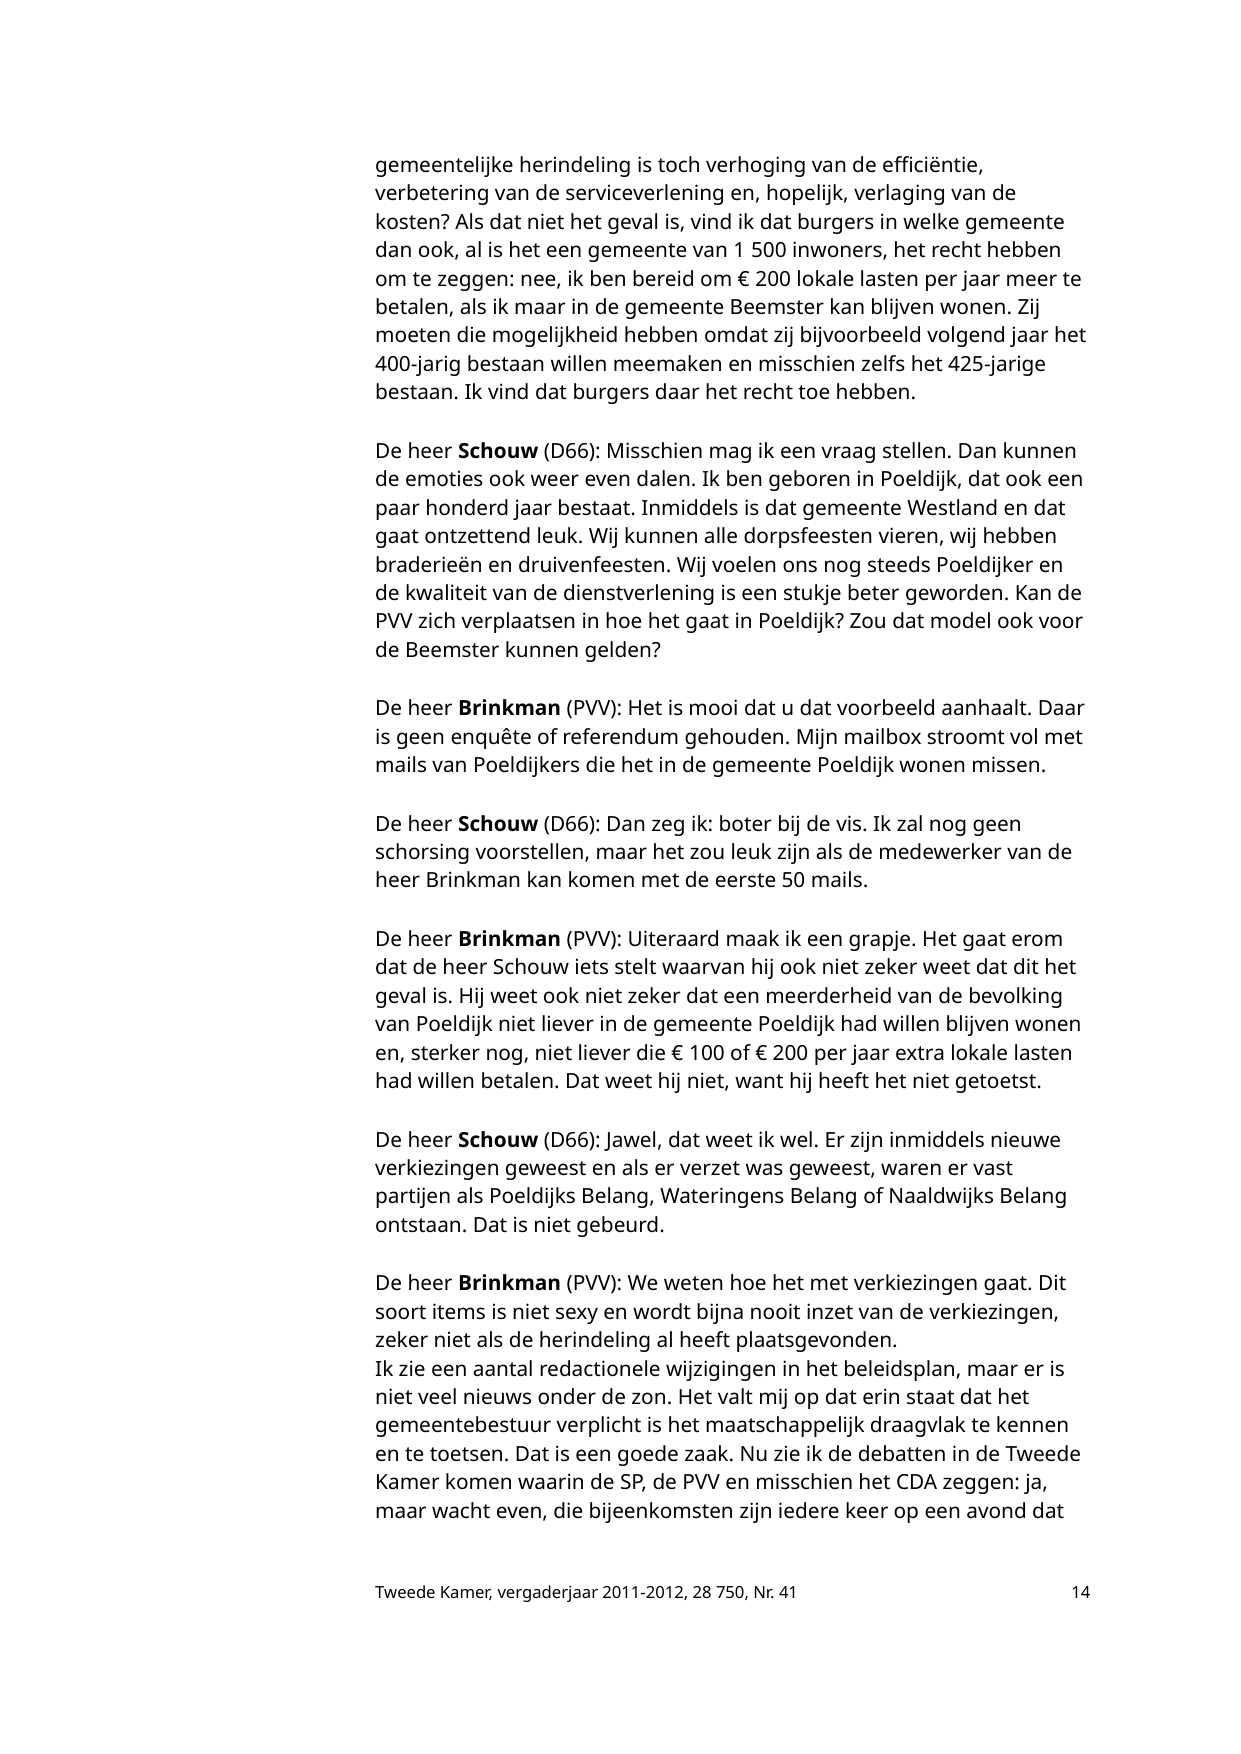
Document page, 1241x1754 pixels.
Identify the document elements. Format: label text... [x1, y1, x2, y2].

text De heer Brinkman (PVV): Het is mooi dat u dat voorbeeld aanhaalt. Daar is geen enquête of referendum gehouden. Mijn mailbox stroomt vol met mails van Poeldijkers die het in de gemeente Poeldijk wonen missen. [375, 693, 1090, 779]
text De heer Schouw (D66): Dan zeg ik: boter bij de vis. Ik zal nog geen schorsing voorstellen, maar het zou leuk zijn als de medewerker van de heer Brinkman kan komen met de eerste 50 mails. [375, 809, 1090, 894]
text gemeentelijke herindeling is toch verhoging van de efficiëntie, verbetering van de serviceverlening en, hopelijk, verlaging van de kosten? Als dat niet het geval is, vind ik dat burgers in welke gemeente dan ook, al is het een gemeente van 1 500 inwoners, het recht hebben om te zeggen: nee, ik ben bereid om € 200 lokale lasten per jaar meer te betalen, als ik maar in de gemeente Beemster kan blijven wonen. Zij moeten die mogelijkheid hebben omdat zij bijvoorbeeld volgend jaar het 400-jarig bestaan willen meemaken en misschien zelfs het 425-jarige bestaan. Ik vind dat burgers daar het recht toe hebben. [375, 150, 1090, 406]
text De heer Brinkman (PVV): We weten hoe het met verkiezingen gaat. Dit soort items is niet sexy en wordt bijna nooit inzet van de verkiezingen, zeker niet als de herindeling al heeft plaatsgevonden. [375, 1268, 1090, 1354]
text De heer Brinkman (PVV): Uiteraard maak ik een grapje. Het gaat erom dat de heer Schouw iets stelt waarvan hij ook niet zeker weet dat dit het geval is. Hij weet ook niet zeker dat een meerderheid van de bevolking van Poeldijk niet liever in de gemeente Poeldijk had willen blijven wonen en, sterker nog, niet liever die € 100 of € 200 per jaar extra lokale lasten had willen betalen. Dat weet hij niet, want hij heeft het niet getoetst. [375, 924, 1090, 1095]
text De heer Schouw (D66): Misschien mag ik een vraag stellen. Dan kunnen de emoties ook weer even dalen. Ik ben geboren in Poeldijk, dat ook een paar honderd jaar bestaat. Inmiddels is dat gemeente Westland en dat gaat ontzettend leuk. Wij kunnen alle dorpsfeesten vieren, wij hebben braderieën en druivenfeesten. Wij voelen ons nog steeds Poeldijker en de kwaliteit van de dienstverlening is een stukje beter geworden. Kan de PVV zich verplaatsen in hoe het gaat in Poeldijk? Zou dat model ook voor de Beemster kunnen gelden? [375, 436, 1090, 663]
text De heer Schouw (D66): Jawel, dat weet ik wel. Er zijn inmiddels nieuwe verkiezingen geweest en als er verzet was geweest, waren er vast partijen als Poeldijks Belang, Wateringens Belang of Naaldwijks Belang ontstaan. Dat is niet gebeurd. [375, 1125, 1090, 1238]
text Ik zie een aantal redactionele wijzigingen in het beleidsplan, maar er is niet veel nieuws onder de zon. Het valt mij op dat erin staat dat het gemeentebestuur verplicht is het maatschappelijk draagvlak te kennen en te toetsen. Dat is een goede zaak. Nu zie ik de debatten in de Tweede Kamer komen waarin de SP, de PVV en misschien het CDA zeggen: ja, maar wacht even, die bijeenkomsten zijn iedere keer op een avond dat [375, 1354, 1090, 1524]
